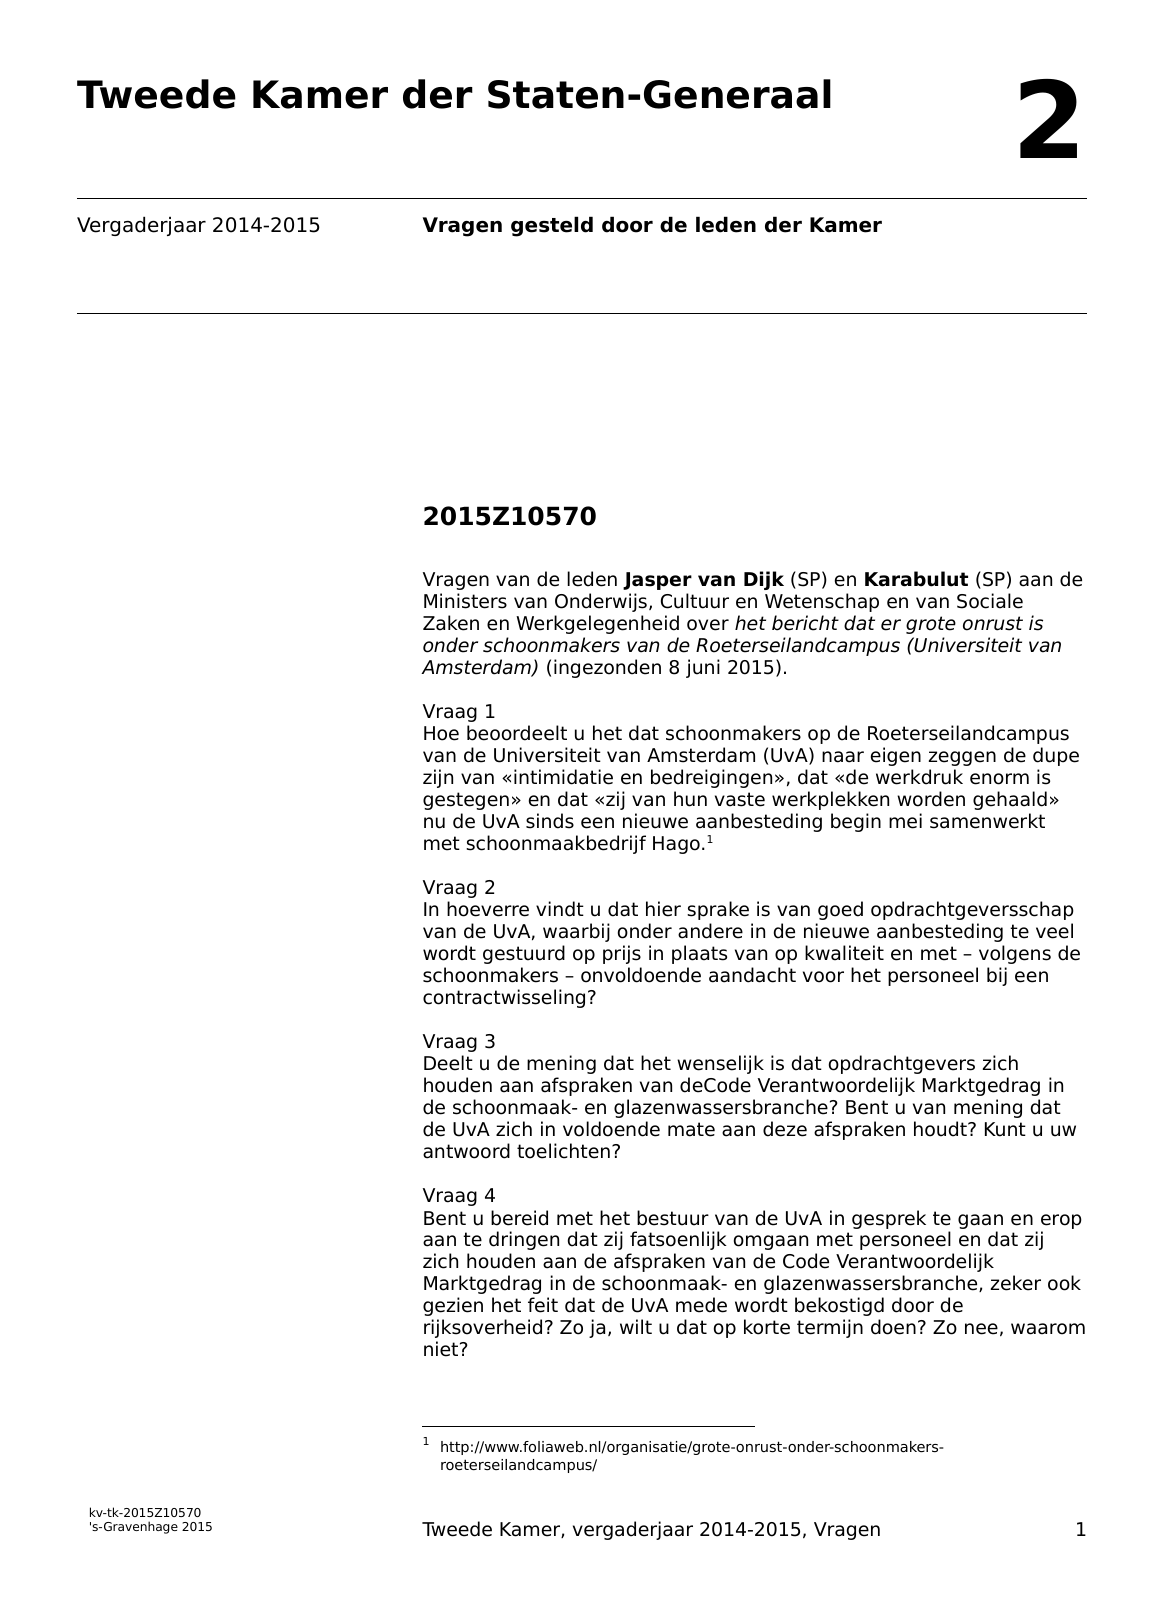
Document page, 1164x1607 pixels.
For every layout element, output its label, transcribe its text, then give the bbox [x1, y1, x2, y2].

table_cell Vergaderjaar 2014-2015 [77, 199, 422, 313]
text Vraag 2 [422, 877, 1087, 899]
text 's-Gravenhage 2015 [88, 1520, 323, 1534]
text Deelt u de mening dat het wenselijk is dat opdrachtgevers zich houden aan afspraken van deCode Verantwoordelijk Marktgedrag in de schoonmaak- en glazenwassersbranche? Bent u van mening dat de UvA zich in voldoende mate aan deze afspraken houdt? Kunt u uw antwoord toelichten? [422, 1053, 1087, 1163]
table_header Tweede Kamer der Staten-Generaal [77, 59, 886, 198]
text In hoeverre vindt u dat hier sprake is van goed opdrachtgeversschap van de UvA, waarbij onder andere in de nieuwe aanbesteding te veel wordt gestuurd op prijs in plaats van op kwaliteit en met – volgens de schoonmakers – onvoldoende aandacht voor het personeel bij een contractwisseling? [422, 899, 1087, 1009]
text Vraag 1 [422, 701, 1087, 723]
text Hoe beoordeelt u het dat schoonmakers op de Roeterseilandcampus van de Universiteit van Amsterdam (UvA) naar eigen zeggen de dupe zijn van «intimidatie en bedreigingen», dat «de werkdruk enorm is gestegen» en dat «zij van hun vaste werkplekken worden gehaald» nu de UvA sinds een nieuwe aanbesteding begin mei samenwerkt met schoonmaakbedrijf Hago. [422, 723, 1087, 855]
text 2015Z10570 [422, 502, 1087, 531]
table_header 2 [886, 59, 1087, 198]
text Vragen van de leden Jasper van Dijk (SP) en Karabulut (SP) aan de Ministers van Onderwijs, Cultuur en Wetenschap en van Sociale Zaken en Werkgelegenheid over het bericht dat er grote onrust is onder schoonmakers van de Roeterseilandcampus (Universiteit van Amsterdam) (ingezonden 8 juni 2015). [422, 569, 1087, 679]
text Bent u bereid met het bestuur van de UvA in gesprek te gaan en erop aan te dringen dat zij fatsoenlijk omgaan met personeel en dat zij zich houden aan de afspraken van de Code Verantwoordelijk Marktgedrag in de schoonmaak- en glazenwassersbranche, zeker ook gezien het feit dat de UvA mede wordt bekostigd door de rijksoverheid? Zo ja, wilt u dat op korte termijn doen? Zo nee, waarom niet? [422, 1207, 1087, 1361]
text http://www.foliaweb.nl/organisatie/grote-onrust-onder-schoonmakers-roeterseilandcampus/ [422, 1435, 1087, 1474]
text kv-tk-2015Z10570 [88, 1506, 323, 1520]
text Vraag 3 [422, 1031, 1087, 1053]
table_cell Vragen gesteld door de leden der Kamer [422, 199, 1087, 313]
text Vraag 4 [422, 1185, 1087, 1207]
